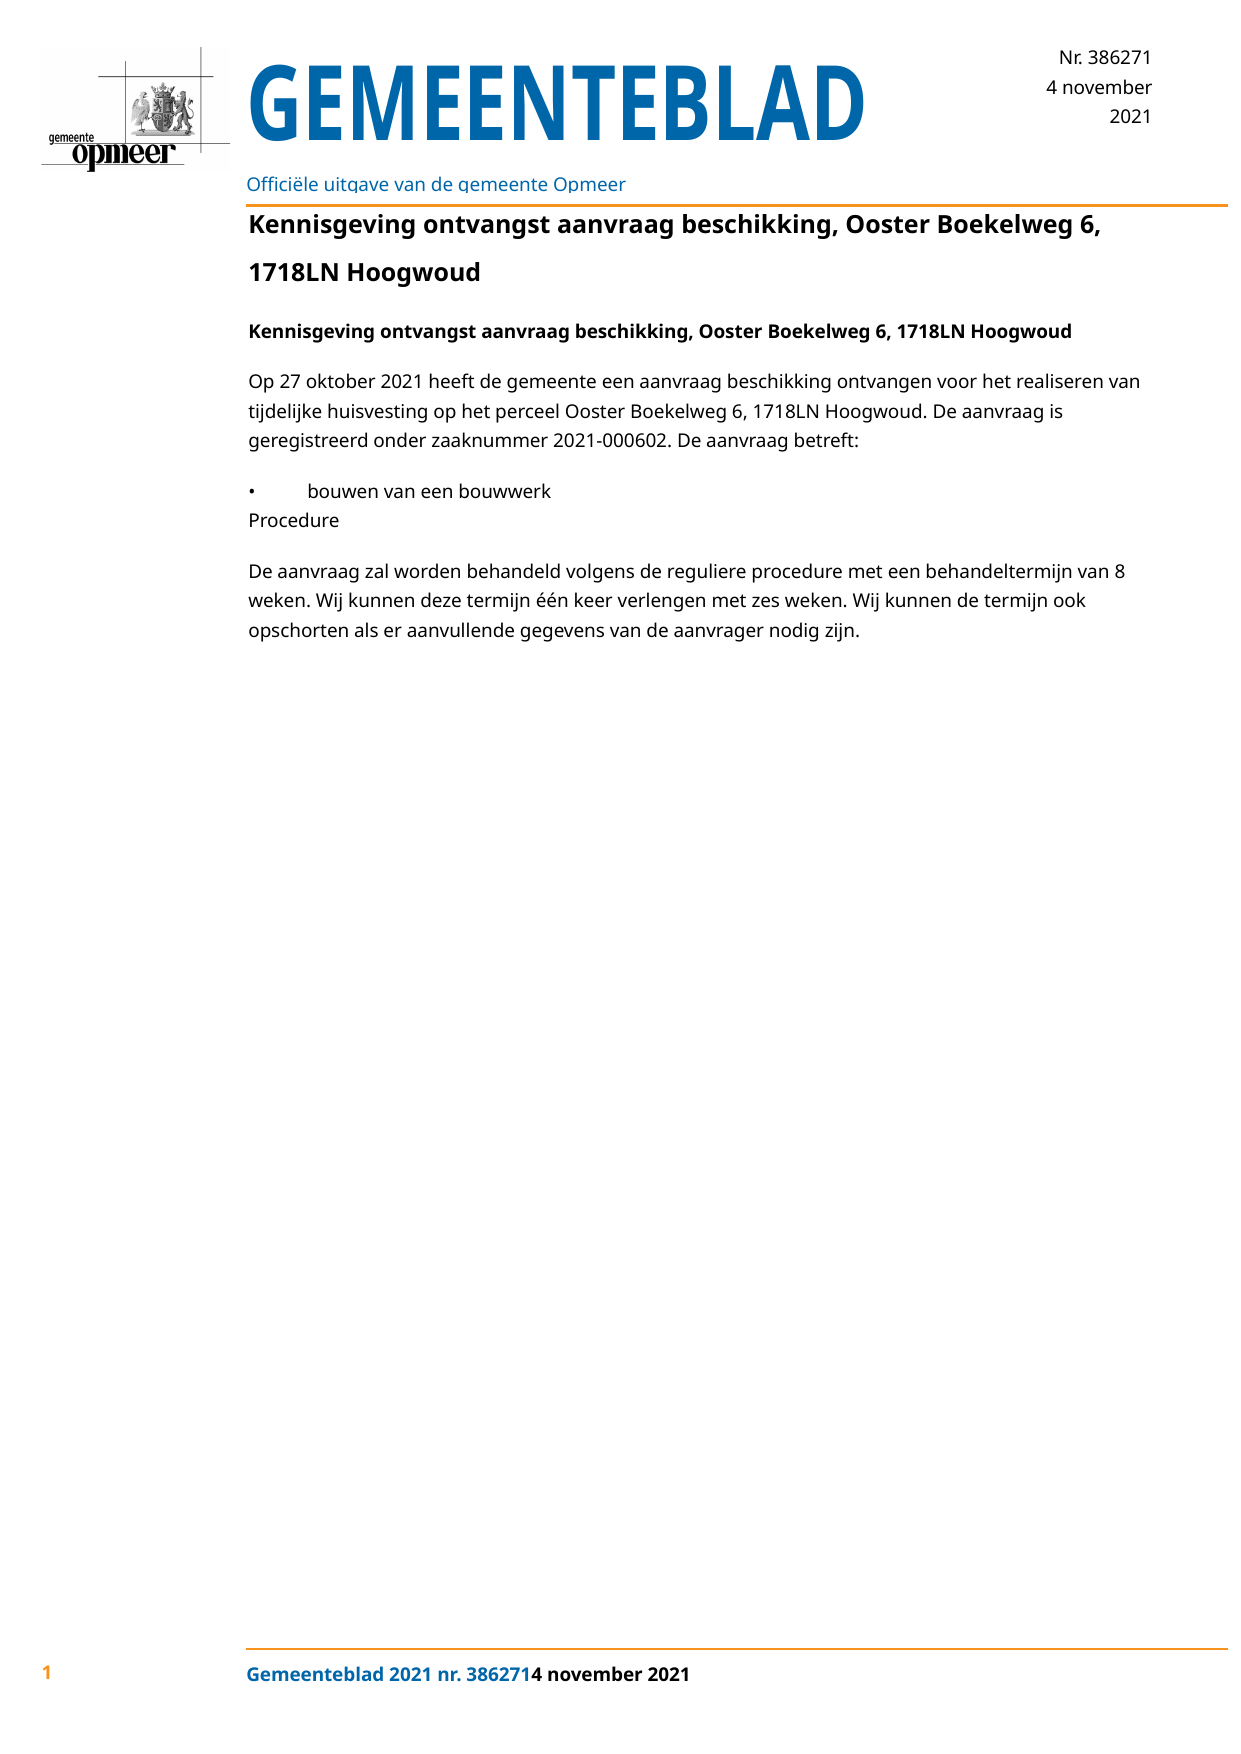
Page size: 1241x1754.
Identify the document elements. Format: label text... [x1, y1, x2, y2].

list bouwen van een bouwwerk [248, 478, 1152, 504]
text Op 27 oktober 2021 heeft de gemeente een aanvraag beschikking ontvangen voor het realiseren van tijdelijke huisvesting op het perceel Ooster Boekelweg 6, 1718LN Hoogwoud. De aanvraag is geregistreerd onder zaaknummer 2021-000602. De aanvraag betreft: [248, 368, 1152, 453]
text De aanvraag zal worden behandeld volgens de reguliere procedure met een behandeltermijn van 8 weken. Wij kunnen deze termijn één keer verlengen met zes weken. Wij kunnen de termijn ook opschorten als er aanvullende gegevens van de aanvrager nodig zijn. [248, 558, 1152, 643]
text Kennisgeving ontvangst aanvraag beschikking, Ooster Boekelweg 6, 1718LN Hoogwoud [248, 318, 1152, 344]
picture [41, 47, 231, 172]
text Procedure [248, 507, 1152, 533]
text Kennisgeving ontvangst aanvraag beschikking, Ooster Boekelweg 6, 1718LN Hoogwoud [248, 207, 1152, 288]
